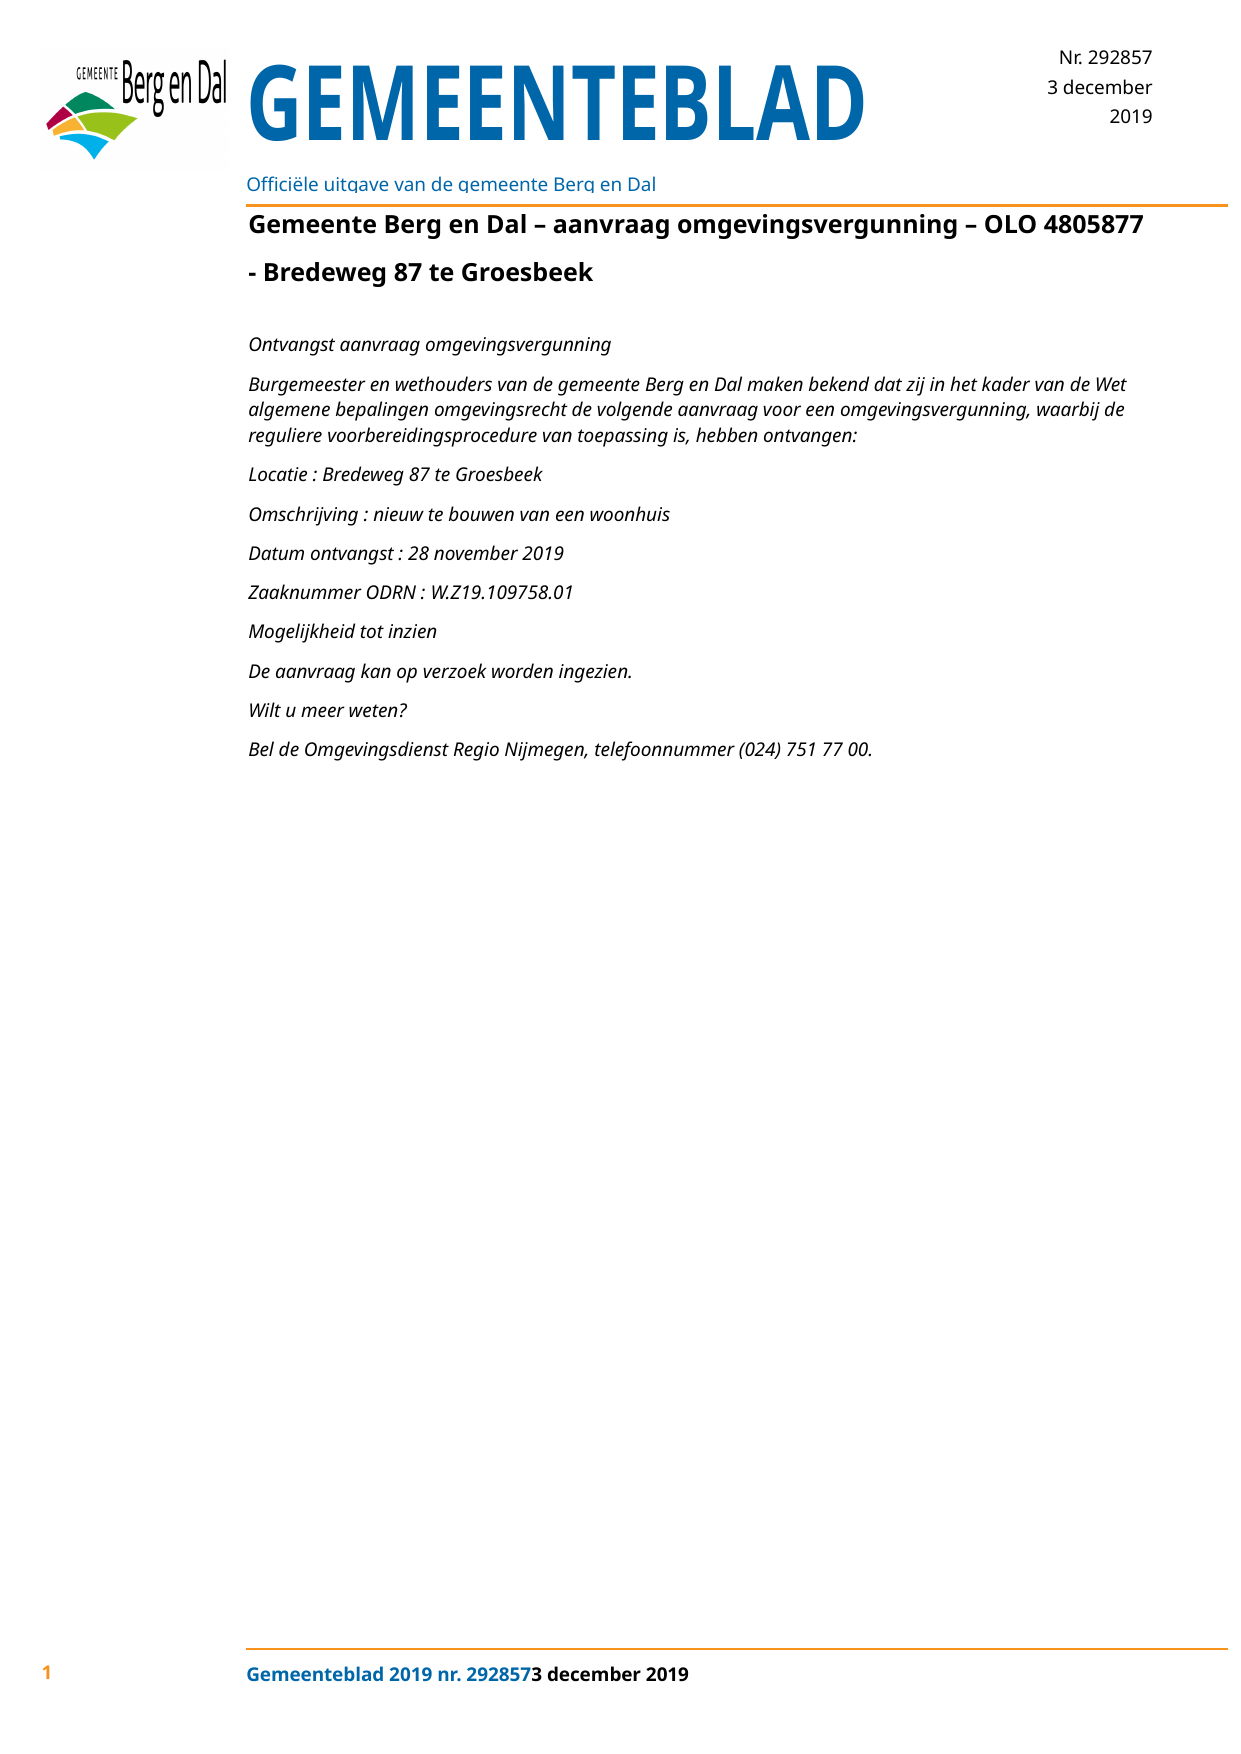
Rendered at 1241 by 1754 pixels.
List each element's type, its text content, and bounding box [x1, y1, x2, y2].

text Omschrijving : nieuw te bouwen van een woonhuis [248, 501, 1152, 526]
text Burgemeester en wethouders van de gemeente Berg en Dal maken bekend dat zij in het kader van de Wet algemene bepalingen omgevingsrecht de volgende aanvraag voor een omgevingsvergunning, waarbij de reguliere voorbereidingsprocedure van toepassing is, hebben ontvangen: [248, 371, 1152, 448]
text Wilt u meer weten? [248, 697, 1152, 723]
text Ontvangst aanvraag omgevingsvergunning [248, 331, 1152, 357]
text Zaaknummer ODRN : W.Z19.109758.01 [248, 579, 1152, 605]
text Mogelijkheid tot inzien [248, 618, 1152, 644]
picture [41, 47, 231, 172]
text Datum ontvangst : 28 november 2019 [248, 540, 1152, 566]
text De aanvraag kan op verzoek worden ingezien. [248, 658, 1152, 683]
text Bel de Omgevingsdienst Regio Nijmegen, telefoonnummer (024) 751 77 00. [248, 736, 1152, 762]
text Gemeente Berg en Dal – aanvraag omgevingsvergunning – OLO 4805877 - Bredeweg 87 te Groesbeek [248, 207, 1152, 288]
text Locatie : Bredeweg 87 te Groesbeek [248, 461, 1152, 487]
